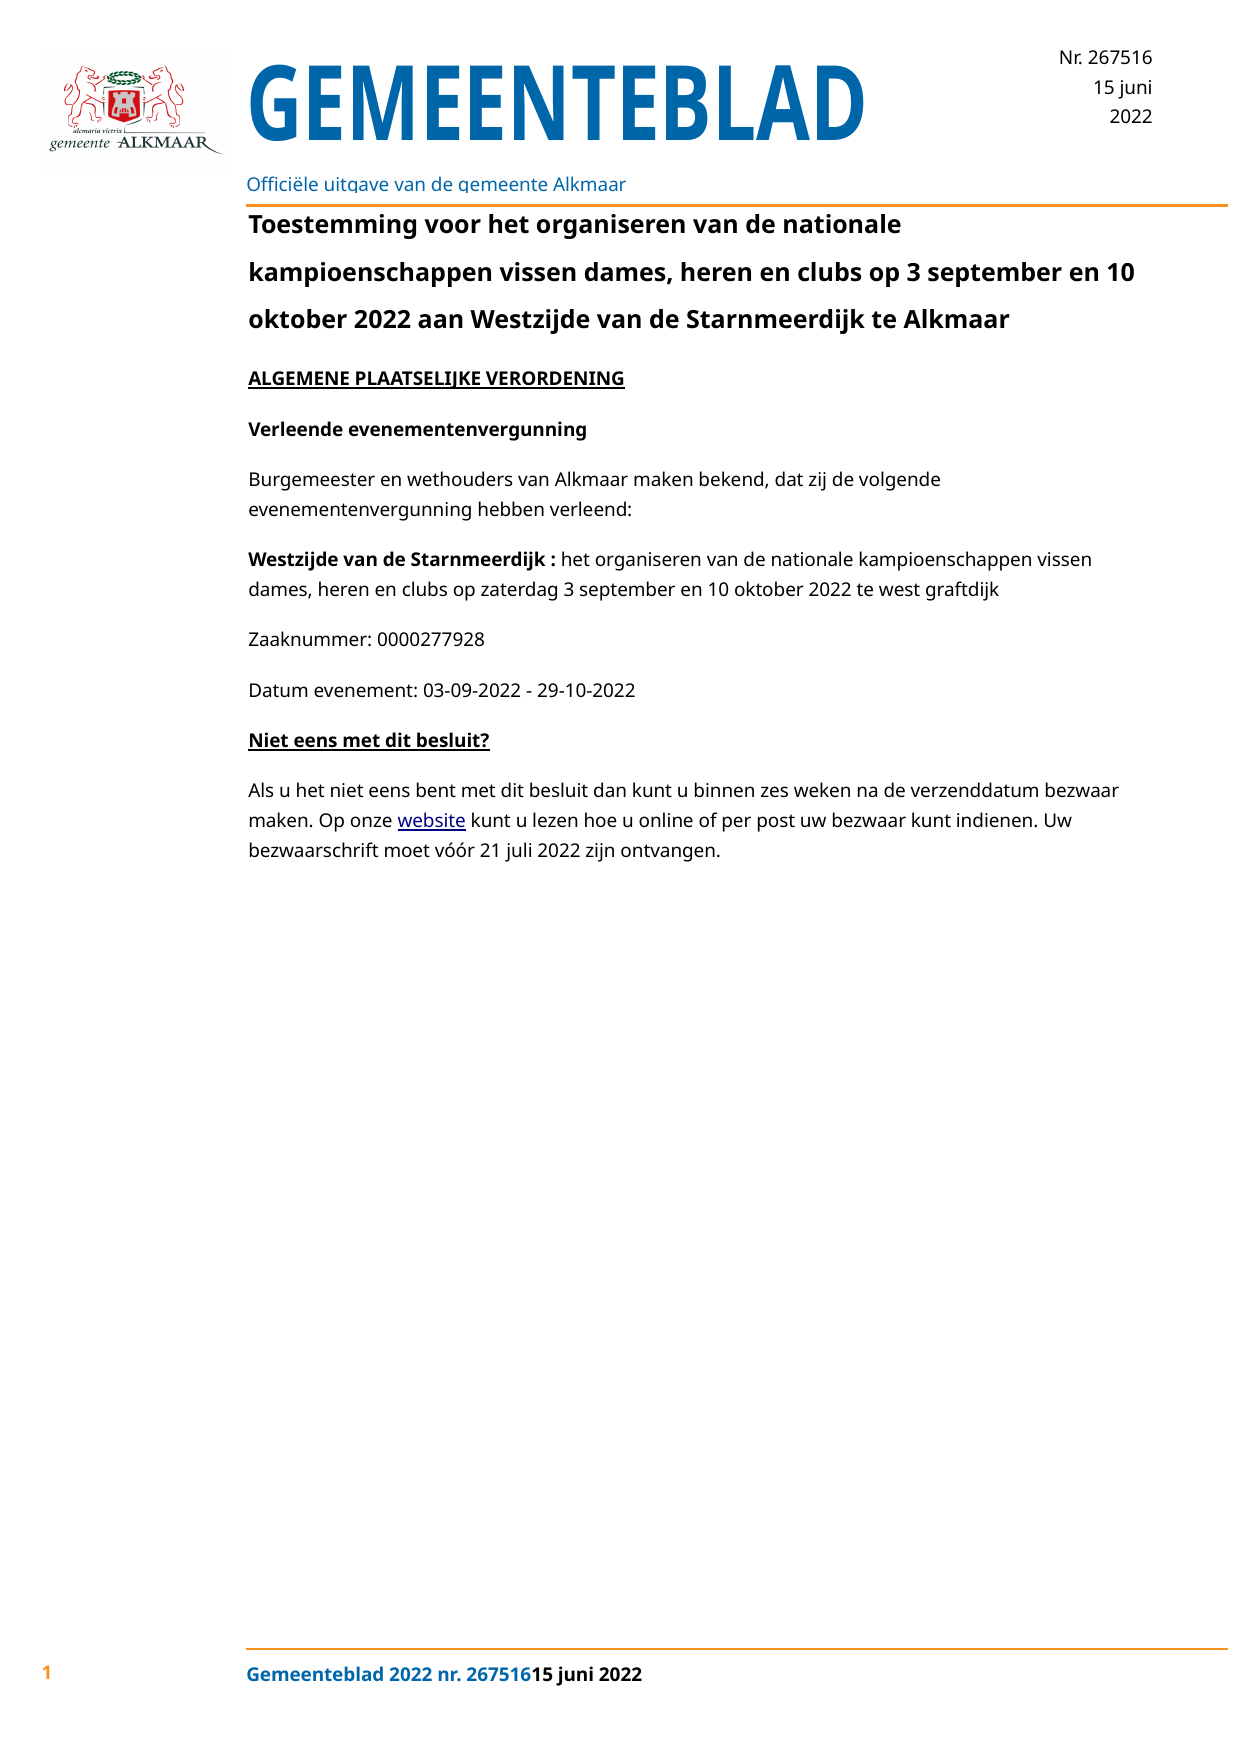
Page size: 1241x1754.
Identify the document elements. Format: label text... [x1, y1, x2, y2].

text Datum evenement: 03-09-2022 - 29-10-2022 [248, 677, 1152, 702]
text ALGEMENE PLAATSELIJKE VERORDENING [248, 366, 1152, 391]
text Zaaknummer: 0000277928 [248, 626, 1152, 652]
text Niet eens met dit besluit? [248, 727, 1152, 753]
text Burgemeester en wethouders van Alkmaar maken bekend, dat zij de volgende evenementenvergunning hebben verleend: [248, 466, 1152, 522]
text Westzijde van de Starnmeerdijk : het organiseren van de nationale kampioenschappen vissen dames, heren en clubs op zaterdag 3 september en 10 oktober 2022 te west graftdijk [248, 546, 1152, 602]
picture [41, 47, 231, 172]
text Verleende evenementenvergunning [248, 416, 1152, 442]
text Toestemming voor het organiseren van de nationale kampioenschappen vissen dames, heren en clubs op 3 september en 10 oktober 2022 aan Westzijde van de Starnmeerdijk te Alkmaar [248, 207, 1152, 336]
text Als u het niet eens bent met dit besluit dan kunt u binnen zes weken na de verzenddatum bezwaar maken. Op onze website kunt u lezen hoe u online of per post uw bezwaar kunt indienen. Uw bezwaarschrift moet vóór 21 juli 2022 zijn ontvangen. [248, 778, 1152, 862]
